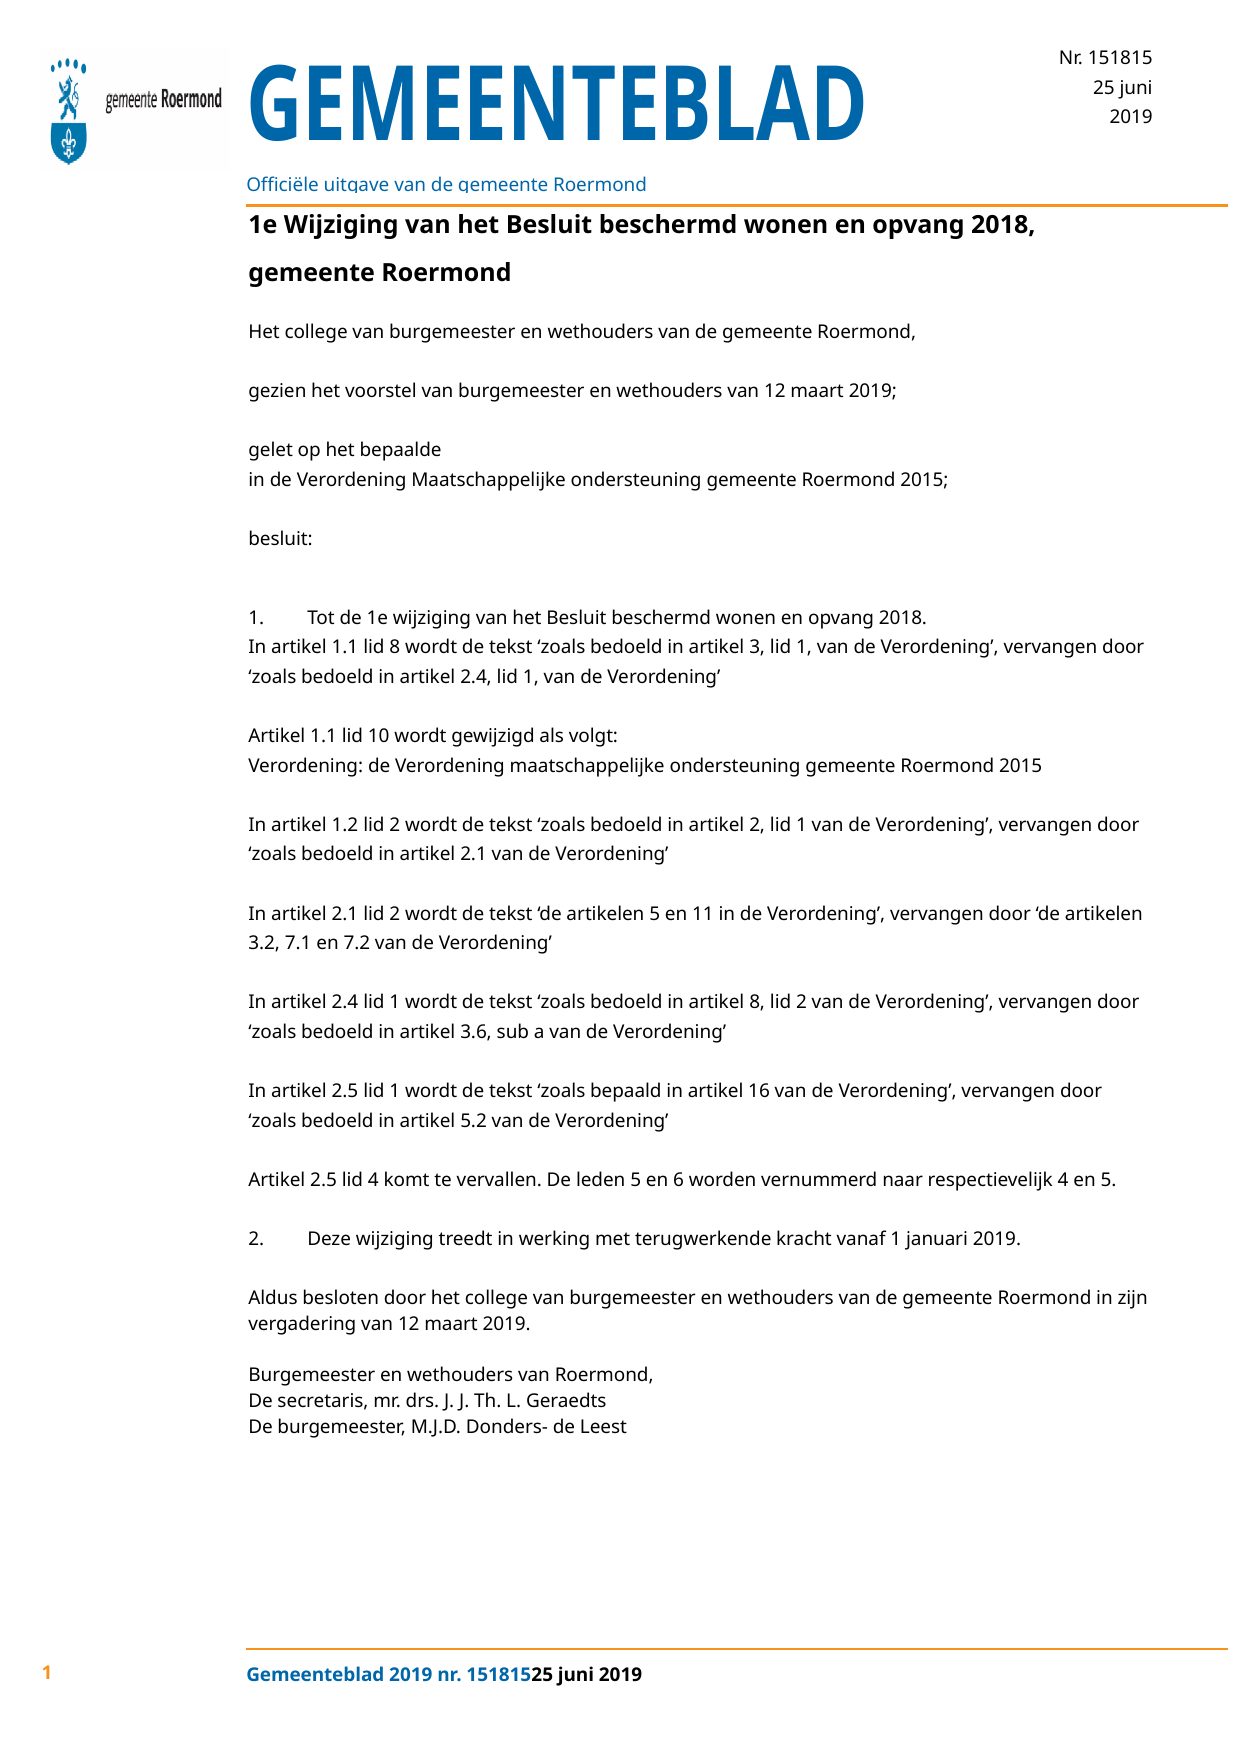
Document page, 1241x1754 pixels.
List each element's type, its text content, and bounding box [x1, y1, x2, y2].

text In artikel 2.4 lid 1 wordt de tekst ‘zoals bedoeld in artikel 8, lid 2 van de Verordening’, vervangen door ‘zoals bedoeld in artikel 3.6, sub a van de Verordening’ [248, 988, 1152, 1044]
text In artikel 1.2 lid 2 wordt de tekst ‘zoals bedoeld in artikel 2, lid 1 van de Verordening’, vervangen door ‘zoals bedoeld in artikel 2.1 van de Verordening’ [248, 811, 1152, 866]
text Verordening: de Verordening maatschappelijke ondersteuning gemeente Roermond 2015 [248, 752, 1152, 777]
text In artikel 2.5 lid 1 wordt de tekst ‘zoals bepaald in artikel 16 van de Verordening’, vervangen door ‘zoals bedoeld in artikel 5.2 van de Verordening’ [248, 1077, 1152, 1132]
list Deze wijziging treedt in werking met terugwerkende kracht vanaf 1 januari 2019. [248, 1225, 1152, 1251]
text Het college van burgemeester en wethouders van de gemeente Roermond, [248, 318, 1152, 344]
text Aldus besloten door het college van burgemeester en wethouders van de gemeente Roermond in zijn vergadering van 12 maart 2019. [248, 1284, 1152, 1336]
text Burgemeester en wethouders van Roermond, [248, 1361, 1152, 1387]
picture [41, 47, 231, 172]
text De burgemeester, M.J.D. Donders- de Leest [248, 1413, 1152, 1439]
text De secretaris, mr. drs. J. J. Th. L. Geraedts [248, 1387, 1152, 1413]
text 1e Wijziging van het Besluit beschermd wonen en opvang 2018, gemeente Roermond [248, 207, 1152, 288]
list Tot de 1e wijziging van het Besluit beschermd wonen en opvang 2018. [248, 604, 1152, 629]
text gezien het voorstel van burgemeester en wethouders van 12 maart 2019; [248, 377, 1152, 403]
text In artikel 1.1 lid 8 wordt de tekst ‘zoals bedoeld in artikel 3, lid 1, van de Verordening’, vervangen door ‘zoals bedoeld in artikel 2.4, lid 1, van de Verordening’ [248, 633, 1152, 689]
text besluit: [248, 525, 1152, 551]
text In artikel 2.1 lid 2 wordt de tekst ‘de artikelen 5 en 11 in de Verordening’, vervangen door ‘de artikelen 3.2, 7.1 en 7.2 van de Verordening’ [248, 900, 1152, 955]
text Artikel 1.1 lid 10 wordt gewijzigd als volgt: [248, 722, 1152, 748]
text gelet op het bepaalde [248, 436, 1152, 462]
text Artikel 2.5 lid 4 komt te vervallen. De leden 5 en 6 worden vernummerd naar respectievelijk 4 en 5. [248, 1166, 1152, 1192]
text in de Verordening Maatschappelijke ondersteuning gemeente Roermond 2015; [248, 466, 1152, 492]
